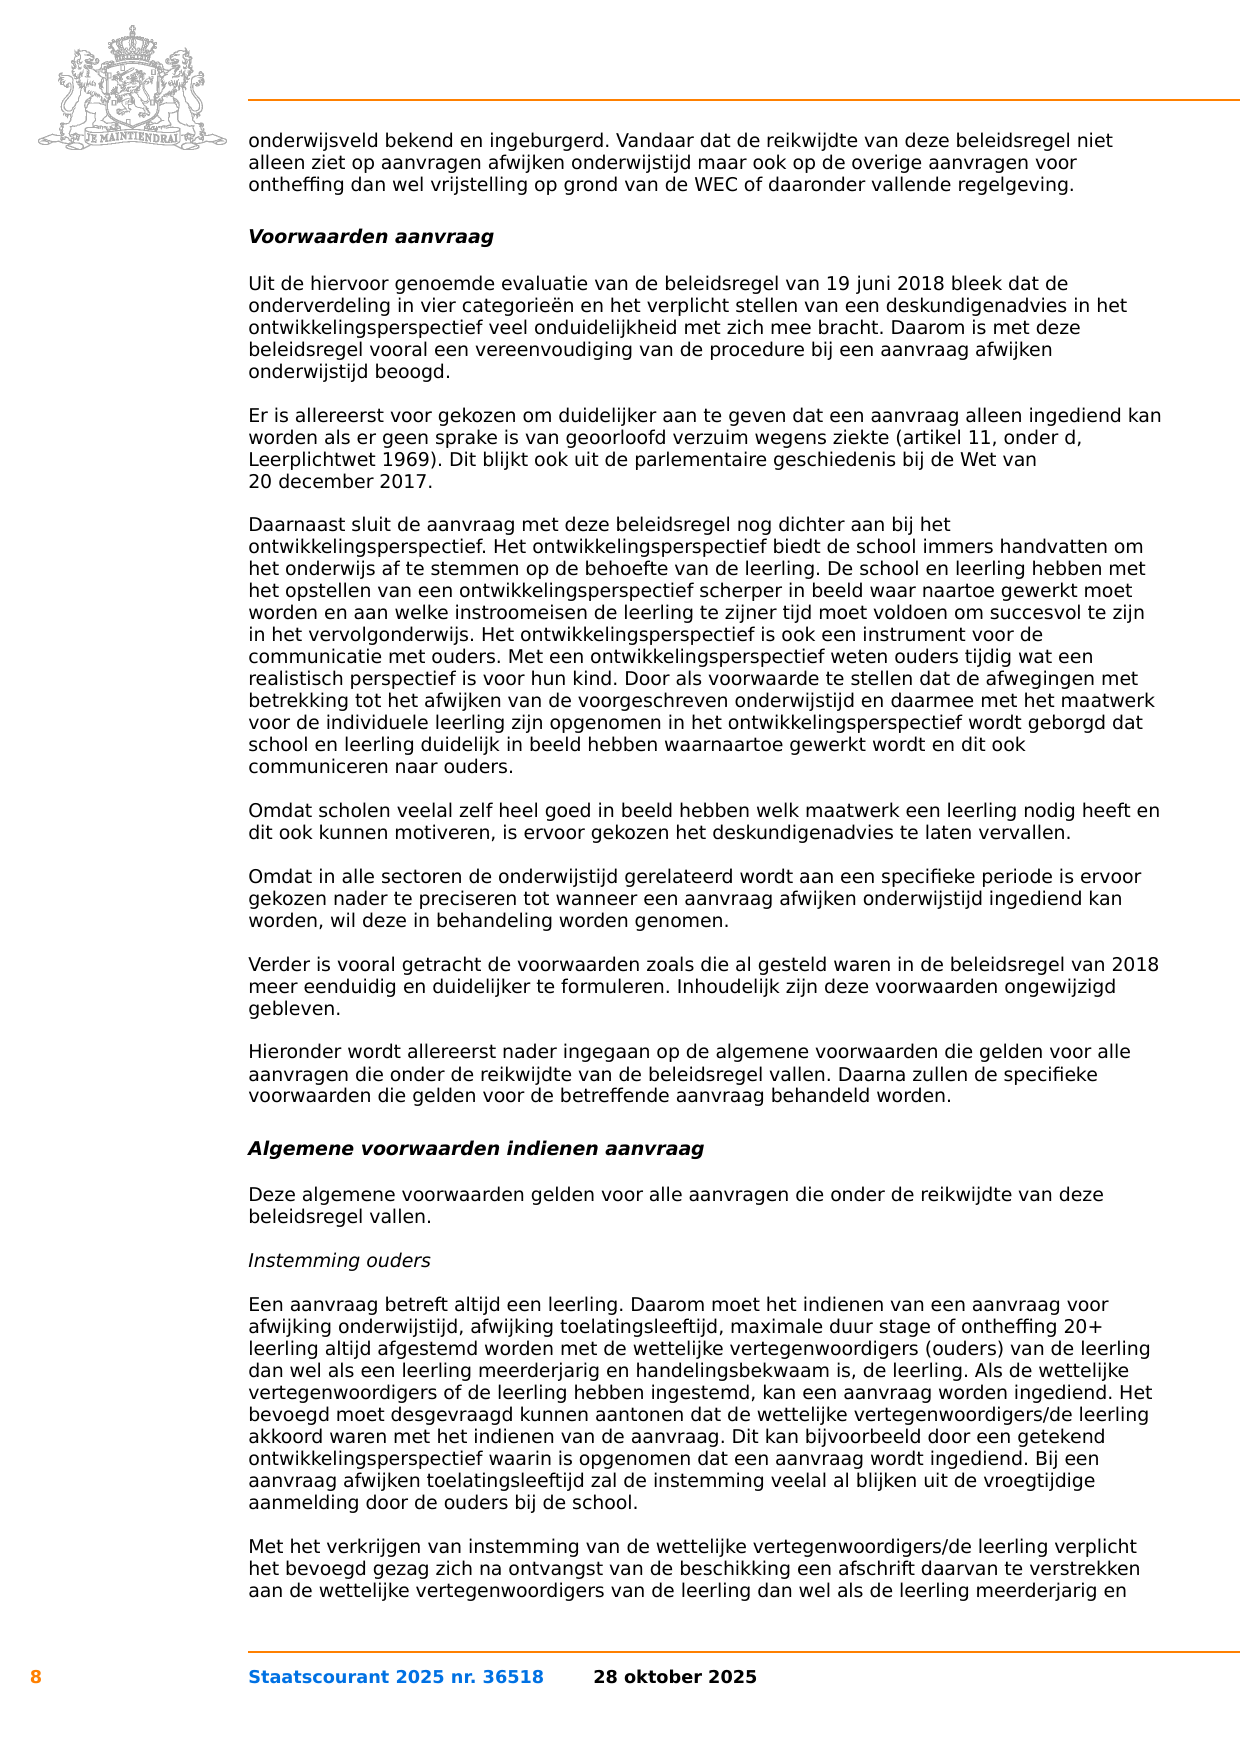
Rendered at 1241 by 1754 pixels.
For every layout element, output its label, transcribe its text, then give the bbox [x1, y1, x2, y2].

text Uit de hiervoor genoemde evaluatie van de beleidsregel van 19 juni 2018 bleek dat de onderverdeling in vier categorieën en het verplicht stellen van een deskundigenadvies in het ontwikkelingsperspectief veel onduidelijkheid met zich mee bracht. Daarom is met deze beleidsregel vooral een vereenvoudiging van de procedure bij een aanvraag afwijken onderwijstijd beoogd. [248, 273, 1163, 383]
text Omdat scholen veelal zelf heel goed in beeld hebben welk maatwerk een leerling nodig heeft en dit ook kunnen motiveren, is ervoor gekozen het deskundigenadvies te laten vervallen. [248, 800, 1163, 844]
picture [38, 25, 227, 150]
text Er is allereerst voor gekozen om duidelijker aan te geven dat een aanvraag alleen ingediend kan worden als er geen sprake is van geoorloofd verzuim wegens ziekte (artikel 11, onder d, Leerplichtwet 1969). Dit blijkt ook uit de parlementaire geschiedenis bij de Wet van 20 december 2017. [248, 404, 1163, 492]
subtitle Instemming ouders [248, 1250, 1163, 1272]
text Een aanvraag betreft altijd een leerling. Daarom moet het indienen van een aanvraag voor afwijking onderwijstijd, afwijking toelatingsleeftijd, maximale duur stage of ontheffing 20+ leerling altijd afgestemd worden met de wettelijke vertegenwoordigers (ouders) van de leerling dan wel als een leerling meerderjarig en handelingsbekwaam is, de leerling. Als de wettelijke vertegenwoordigers of de leerling hebben ingestemd, kan een aanvraag worden ingediend. Het bevoegd moet desgevraagd kunnen aantonen dat de wettelijke vertegenwoordigers/de leerling akkoord waren met het indienen van de aanvraag. Dit kan bijvoorbeeld door een getekend ontwikkelingsperspectief waarin is opgenomen dat een aanvraag wordt ingediend. Bij een aanvraag afwijken toelatingsleeftijd zal de instemming veelal al blijken uit de vroegtijdige aanmelding door de ouders bij de school. [248, 1294, 1163, 1514]
text Hieronder wordt allereerst nader ingegaan op de algemene voorwaarden die gelden voor alle aanvragen die onder de reikwijdte van de beleidsregel vallen. Daarna zullen de specifieke voorwaarden die gelden voor de betreffende aanvraag behandeld worden. [248, 1041, 1163, 1107]
text Verder is vooral getracht de voorwaarden zoals die al gesteld waren in de beleidsregel van 2018 meer eenduidig en duidelijker te formuleren. Inhoudelijk zijn deze voorwaarden ongewijzigd gebleven. [248, 954, 1163, 1019]
text Deze algemene voorwaarden gelden voor alle aanvragen die onder de reikwijdte van deze beleidsregel vallen. [248, 1184, 1163, 1228]
subtitle Algemene voorwaarden indienen aanvraag [248, 1137, 1163, 1159]
text Met het verkrijgen van instemming van de wettelijke vertegenwoordigers/de leerling verplicht het bevoegd gezag zich na ontvangst van de beschikking een afschrift daarvan te verstrekken aan de wettelijke vertegenwoordigers van de leerling dan wel als de leerling meerderjarig en [248, 1536, 1163, 1602]
text Daarnaast sluit de aanvraag met deze beleidsregel nog dichter aan bij het ontwikkelingsperspectief. Het ontwikkelingsperspectief biedt de school immers handvatten om het onderwijs af te stemmen op de behoefte van de leerling. De school en leerling hebben met het opstellen van een ontwikkelingsperspectief scherper in beeld waar naartoe gewerkt moet worden en aan welke instroomeisen de leerling te zijner tijd moet voldoen om succesvol te zijn in het vervolgonderwijs. Het ontwikkelingsperspectief is ook een instrument voor de communicatie met ouders. Met een ontwikkelingsperspectief weten ouders tijdig wat een realistisch perspectief is voor hun kind. Door als voorwaarde te stellen dat de afwegingen met betrekking tot het afwijken van de voorgeschreven onderwijstijd en daarmee met het maatwerk voor de individuele leerling zijn opgenomen in het ontwikkelingsperspectief wordt geborgd dat school en leerling duidelijk in beeld hebben waarnaartoe gewerkt wordt en dit ook communiceren naar ouders. [248, 514, 1163, 778]
text Omdat in alle sectoren de onderwijstijd gerelateerd wordt aan een specifieke periode is ervoor gekozen nader te preciseren tot wanneer een aanvraag afwijken onderwijstijd ingediend kan worden, wil deze in behandeling worden genomen. [248, 866, 1163, 932]
subtitle Voorwaarden aanvraag [248, 226, 1163, 248]
text onderwijsveld bekend en ingeburgerd. Vandaar dat de reikwijdte van deze beleidsregel niet alleen ziet op aanvragen afwijken onderwijstijd maar ook op de overige aanvragen voor ontheffing dan wel vrijstelling op grond van de WEC of daaronder vallende regelgeving. [248, 130, 1163, 196]
